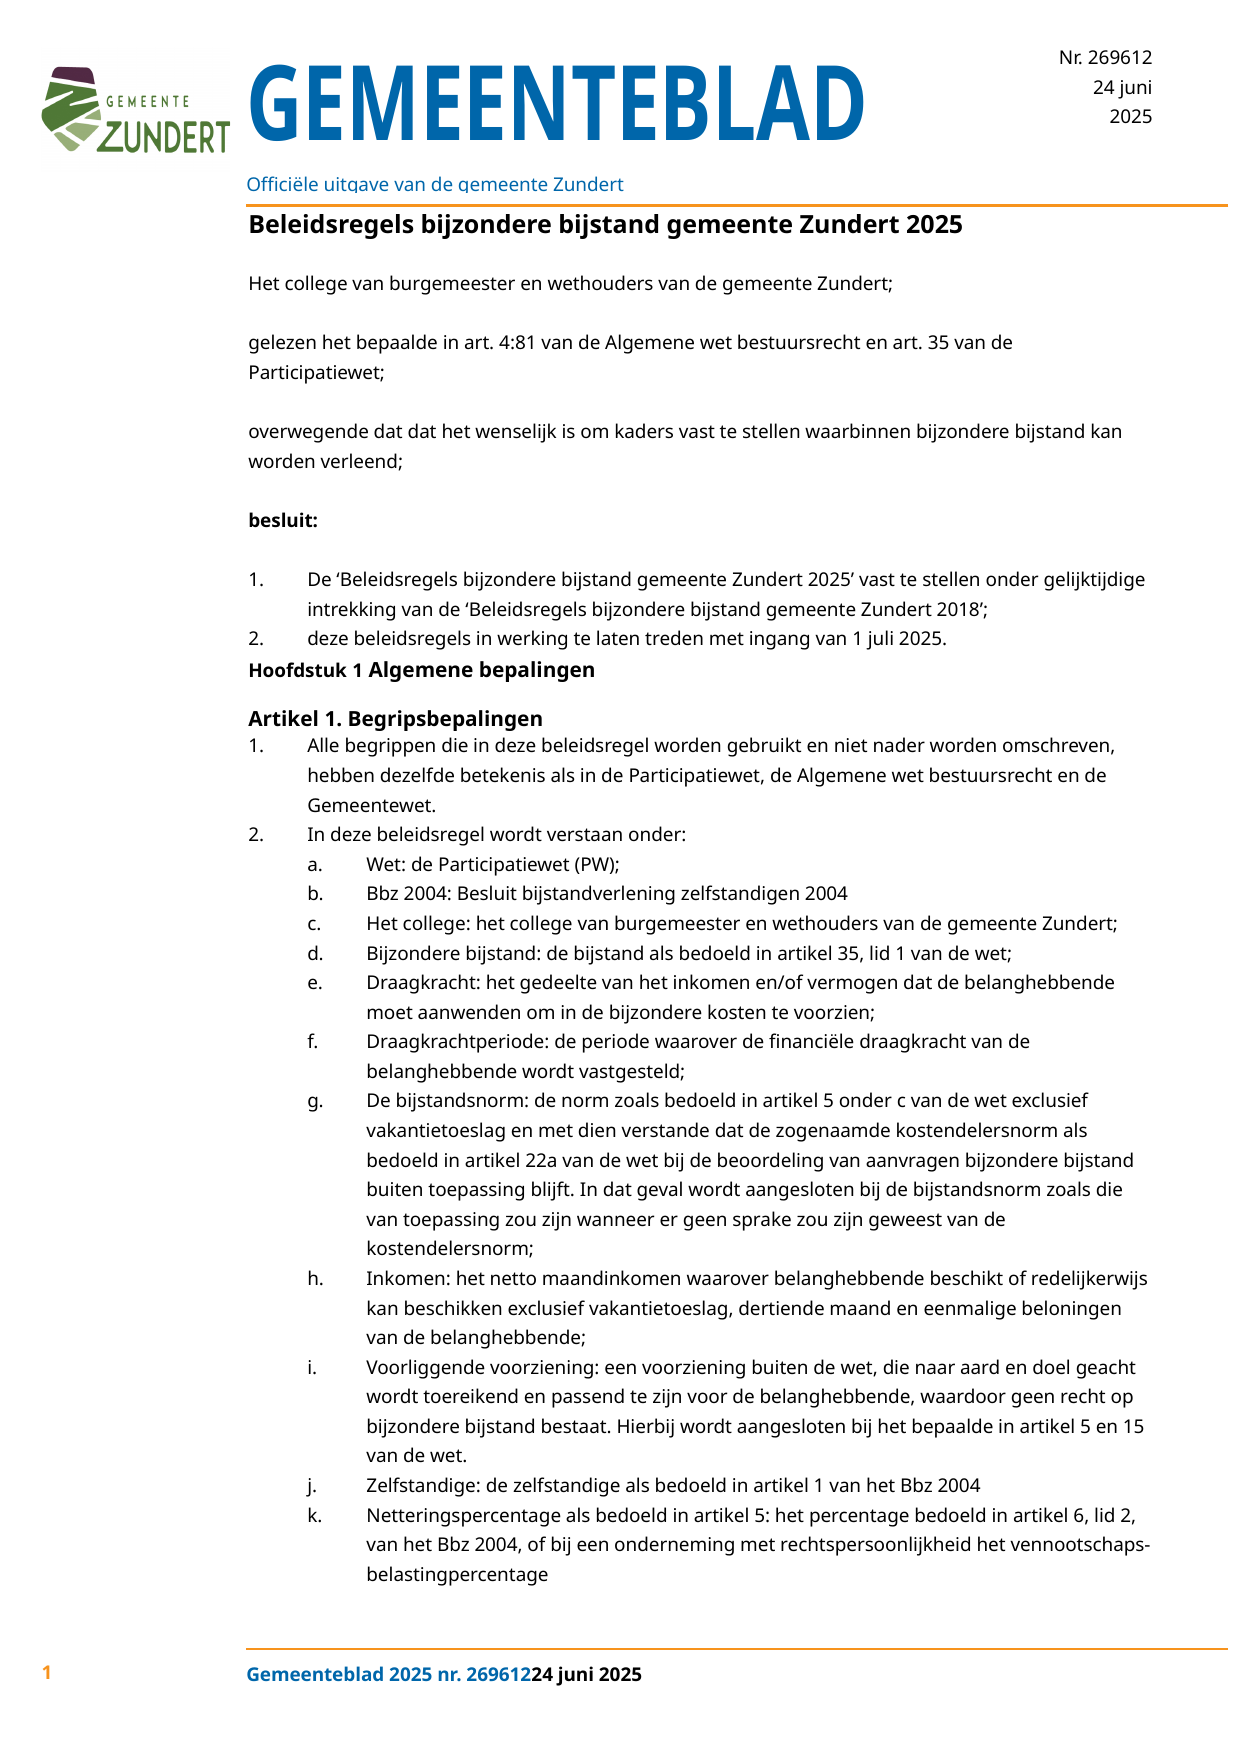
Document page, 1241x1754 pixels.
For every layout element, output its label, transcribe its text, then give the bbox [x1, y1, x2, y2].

text Het college van burgemeester en wethouders van de gemeente Zundert; [248, 270, 1152, 296]
list Wet: de Participatiewet (PW); [307, 851, 1152, 877]
list Bbz 2004: Besluit bijstandverlening zelfstandigen 2004 [307, 881, 1152, 906]
list Alle begrippen die in deze beleidsregel worden gebruikt en niet nader worden omschreven, hebben dezelfde betekenis als in de Participatiewet, de Algemene wet bestuursrecht en de Gemeentewet. [248, 733, 1152, 817]
list De bijstandsnorm: de norm zoals bedoeld in artikel 5 onder c van de wet exclusief vakantietoeslag en met dien verstande dat de zogenaamde kostendelersnorm als bedoeld in artikel 22a van de wet bij de beoordeling van aanvragen bijzondere bijstand buiten toepassing blijft. In dat geval wordt aangesloten bij de bijstandsnorm zoals die van toepassing zou zijn wanneer er geen sprake zou zijn geweest van de kostendelersnorm; [307, 1088, 1152, 1261]
list deze beleidsregels in werking te laten treden met ingang van 1 juli 2025. [248, 625, 1152, 651]
text gelezen het bepaalde in art. 4:81 van de Algemene wet bestuursrecht en art. 35 van de Participatiewet; [248, 329, 1152, 385]
list Het college: het college van burgemeester en wethouders van de gemeente Zundert; [307, 910, 1152, 936]
text overwegende dat dat het wenselijk is om kaders vast te stellen waarbinnen bijzondere bijstand kan [248, 418, 1152, 444]
list Bijzondere bijstand: de bijstand als bedoeld in artikel 35, lid 1 van de wet; [307, 940, 1152, 965]
text worden verleend; [248, 448, 1152, 473]
list De ‘Beleidsregels bijzondere bijstand gemeente Zundert 2025’ vast te stellen onder gelijktijdige intrekking van de ‘Beleidsregels bijzondere bijstand gemeente Zundert 2018’; [248, 566, 1152, 621]
list In deze beleidsregel wordt verstaan onder: [248, 821, 1152, 847]
list Netteringspercentage als bedoeld in artikel 5: het percentage bedoeld in artikel 6, lid 2, van het Bbz 2004, of bij een onderneming met rechtspersoonlijkheid het vennootschaps-belastingpercentage [307, 1502, 1152, 1587]
list Draagkracht: het gedeelte van het inkomen en/of vermogen dat de belanghebbende moet aanwenden om in de bijzondere kosten te voorzien; [307, 969, 1152, 1024]
text besluit: [248, 507, 1152, 533]
text Hoofdstuk 1 Algemene bepalingen [248, 655, 1152, 683]
list Zelfstandige: de zelfstandige als bedoeld in artikel 1 van het Bbz 2004 [307, 1472, 1152, 1498]
text Beleidsregels bijzondere bijstand gemeente Zundert 2025 [248, 207, 1152, 241]
picture [41, 47, 231, 172]
text Artikel 1. Begripsbepalingen [248, 704, 1152, 733]
list Voorliggende voorziening: een voorziening buiten de wet, die naar aard en doel geacht wordt toereikend en passend te zijn voor de belanghebbende, waardoor geen recht op bijzondere bijstand bestaat. Hierbij wordt aangesloten bij het bepaalde in artikel 5 en 15 van de wet. [307, 1354, 1152, 1468]
list Draagkrachtperiode: de periode waarover de financiële draagkracht van de belanghebbende wordt vastgesteld; [307, 1028, 1152, 1084]
list Inkomen: het netto maandinkomen waarover belanghebbende beschikt of redelijkerwijs kan beschikken exclusief vakantietoeslag, dertiende maand en eenmalige beloningen van de belanghebbende; [307, 1265, 1152, 1350]
